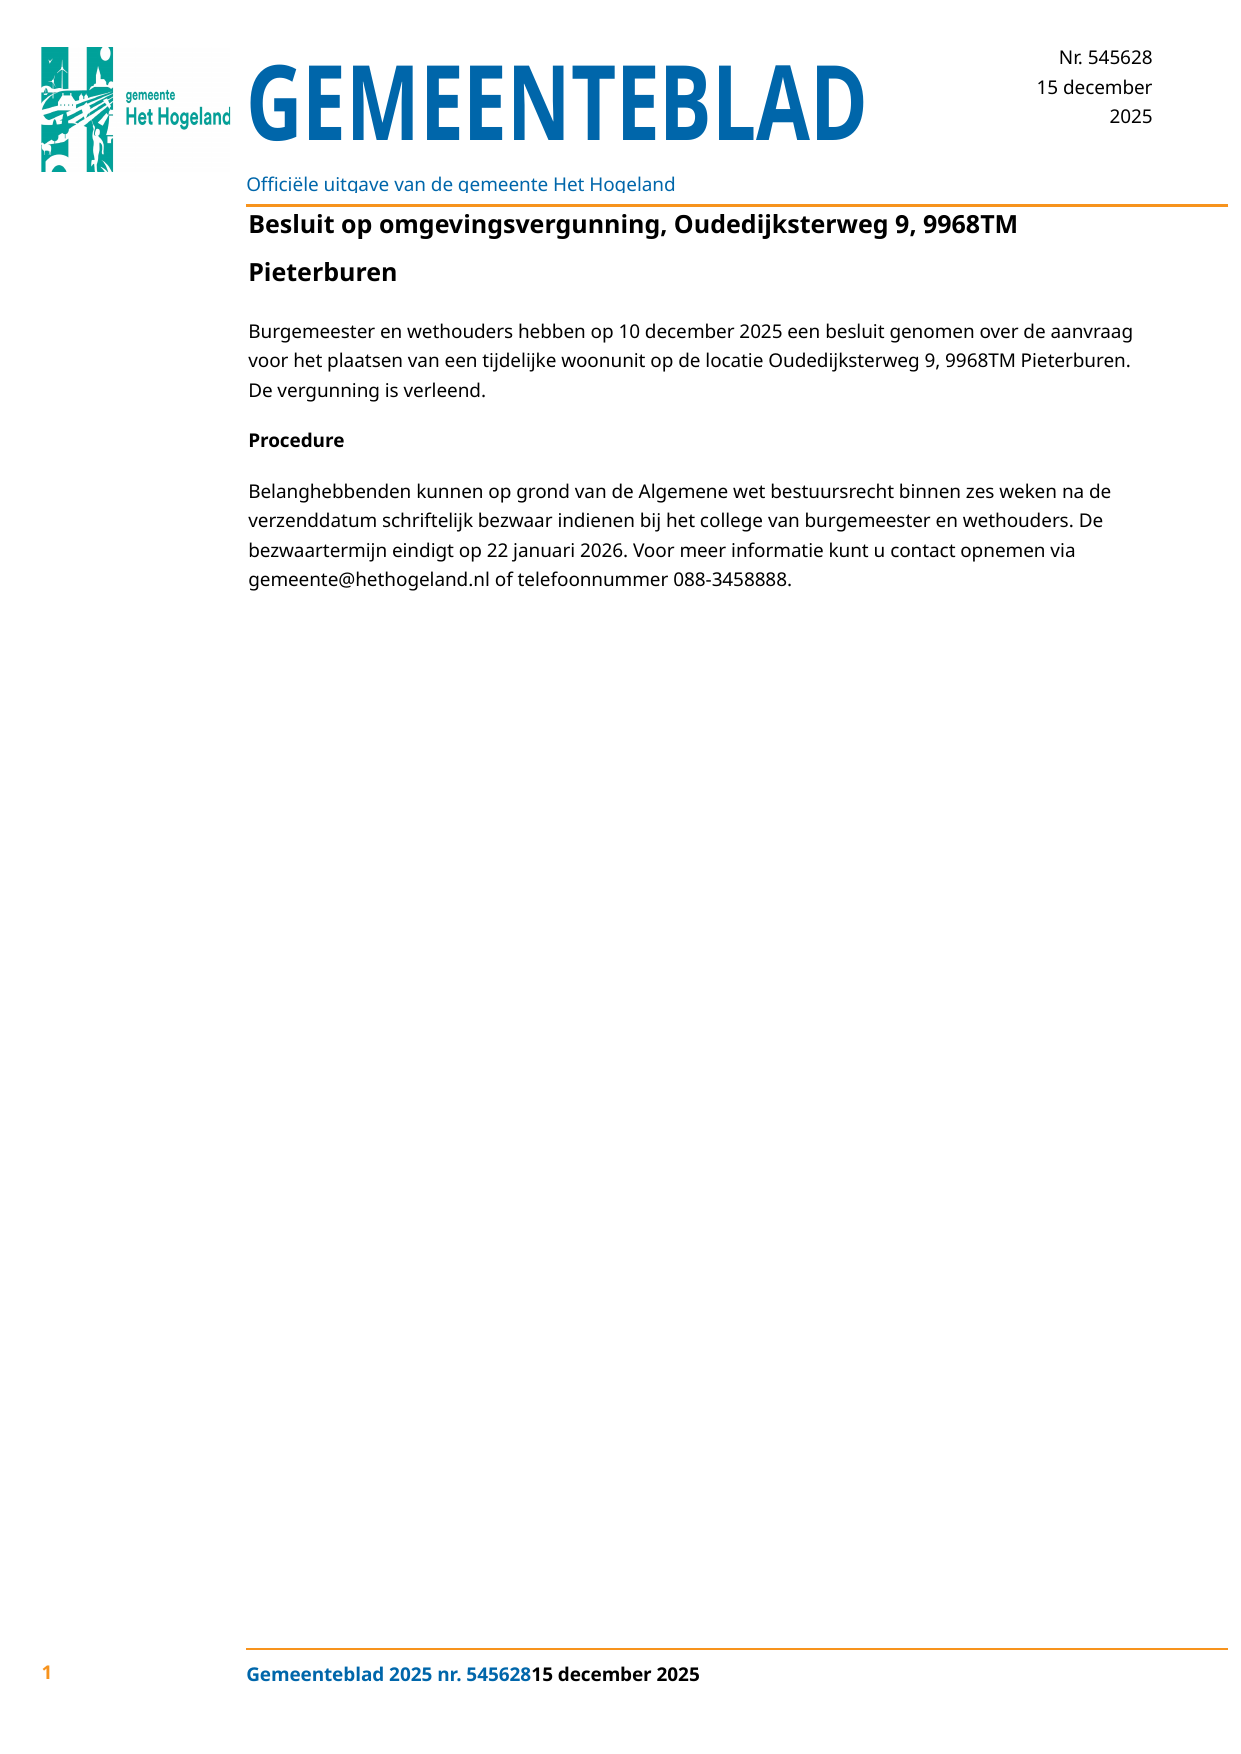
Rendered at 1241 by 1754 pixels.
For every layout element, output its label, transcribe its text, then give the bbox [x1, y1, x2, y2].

text Belanghebbenden kunnen op grond van de Algemene wet bestuursrecht binnen zes weken na de verzenddatum schriftelijk bezwaar indienen bij het college van burgemeester en wethouders. De bezwaartermijn eindigt op 22 januari 2026. Voor meer informatie kunt u contact opnemen via gemeente@hethogeland.nl of telefoonnummer 088-3458888. [248, 478, 1152, 592]
text Burgemeester en wethouders hebben op 10 december 2025 een besluit genomen over de aanvraag voor het plaatsen van een tijdelijke woonunit op de locatie Oudedijksterweg 9, 9968TM Pieterburen. De vergunning is verleend. [248, 318, 1152, 403]
picture [41, 47, 231, 172]
text Besluit op omgevingsvergunning, Oudedijksterweg 9, 9968TM Pieterburen [248, 207, 1152, 288]
text Procedure [248, 427, 1152, 453]
